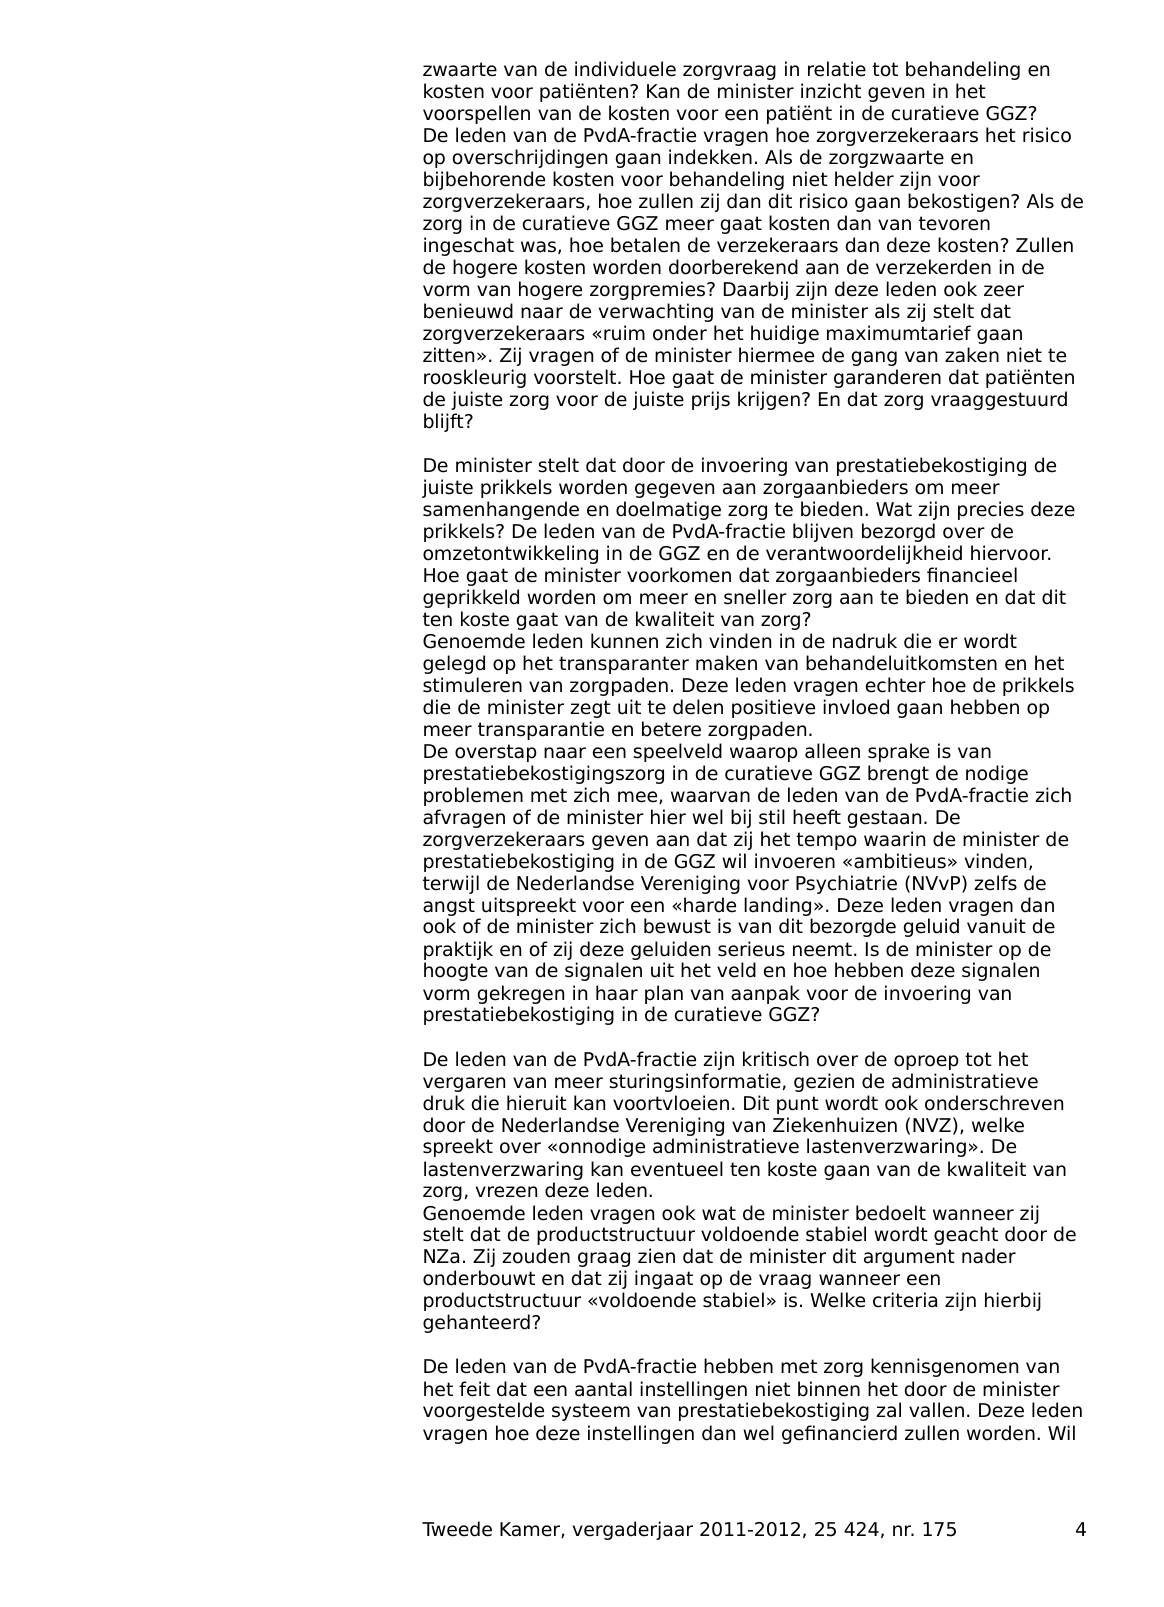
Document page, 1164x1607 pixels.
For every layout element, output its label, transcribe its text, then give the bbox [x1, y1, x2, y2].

text De minister stelt dat door de invoering van prestatiebekostiging de juiste prikkels worden gegeven aan zorgaanbieders om meer samenhangende en doelmatige zorg te bieden. Wat zijn precies deze prikkels? De leden van de PvdA-fractie blijven bezorgd over de omzetontwikkeling in de GGZ en de verantwoordelijkheid hiervoor. Hoe gaat de minister voorkomen dat zorgaanbieders financieel geprikkeld worden om meer en sneller zorg aan te bieden en dat dit ten koste gaat van de kwaliteit van zorg? [422, 455, 1087, 631]
text De leden van de PvdA-fractie hebben met zorg kennisgenomen van het feit dat een aantal instellingen niet binnen het door de minister voorgestelde systeem van prestatiebekostiging zal vallen. Deze leden vragen hoe deze instellingen dan wel gefinancierd zullen worden. Wil [422, 1356, 1087, 1444]
text Genoemde leden vragen ook wat de minister bedoelt wanneer zij stelt dat de productstructuur voldoende stabiel wordt geacht door de NZa. Zij zouden graag zien dat de minister dit argument nader onderbouwt en dat zij ingaat op de vraag wanneer een productstructuur «voldoende stabiel» is. Welke criteria zijn hierbij gehanteerd? [422, 1202, 1087, 1334]
text De overstap naar een speelveld waarop alleen sprake is van prestatiebekostigingszorg in de curatieve GGZ brengt de nodige problemen met zich mee, waarvan de leden van de PvdA-fractie zich afvragen of de minister hier wel bij stil heeft gestaan. De zorgverzekeraars geven aan dat zij het tempo waarin de minister de prestatiebekostiging in de GGZ wil invoeren «ambitieus» vinden, terwijl de Nederlandse Vereniging voor Psychiatrie (NVvP) zelfs de angst uitspreekt voor een «harde landing». Deze leden vragen dan ook of de minister zich bewust is van dit bezorgde geluid vanuit de praktijk en of zij deze geluiden serieus neemt. Is de minister op de hoogte van de signalen uit het veld en hoe hebben deze signalen vorm gekregen in haar plan van aanpak voor de invoering van prestatiebekostiging in de curatieve GGZ? [422, 741, 1087, 1026]
text zwaarte van de individuele zorgvraag in relatie tot behandeling en kosten voor patiënten? Kan de minister inzicht geven in het voorspellen van de kosten voor een patiënt in de curatieve GGZ? [422, 59, 1087, 125]
text Genoemde leden kunnen zich vinden in de nadruk die er wordt gelegd op het transparanter maken van behandeluitkomsten en het stimuleren van zorgpaden. Deze leden vragen echter hoe de prikkels die de minister zegt uit te delen positieve invloed gaan hebben op meer transparantie en betere zorgpaden. [422, 631, 1087, 741]
text De leden van de PvdA-fractie zijn kritisch over de oproep tot het vergaren van meer sturingsinformatie, gezien de administratieve druk die hieruit kan voortvloeien. Dit punt wordt ook onderschreven door de Nederlandse Vereniging van Ziekenhuizen (NVZ), welke spreekt over «onnodige administratieve lastenverzwaring». De lastenverzwaring kan eventueel ten koste gaan van de kwaliteit van zorg, vrezen deze leden. [422, 1048, 1087, 1202]
text De leden van de PvdA-fractie vragen hoe zorgverzekeraars het risico op overschrijdingen gaan indekken. Als de zorgzwaarte en bijbehorende kosten voor behandeling niet helder zijn voor zorgverzekeraars, hoe zullen zij dan dit risico gaan bekostigen? Als de zorg in de curatieve GGZ meer gaat kosten dan van tevoren ingeschat was, hoe betalen de verzekeraars dan deze kosten? Zullen de hogere kosten worden doorberekend aan de verzekerden in de vorm van hogere zorgpremies? Daarbij zijn deze leden ook zeer benieuwd naar de verwachting van de minister als zij stelt dat zorgverzekeraars «ruim onder het huidige maximumtarief gaan zitten». Zij vragen of de minister hiermee de gang van zaken niet te rooskleurig voorstelt. Hoe gaat de minister garanderen dat patiënten de juiste zorg voor de juiste prijs krijgen? En dat zorg vraaggestuurd blijft? [422, 125, 1087, 433]
